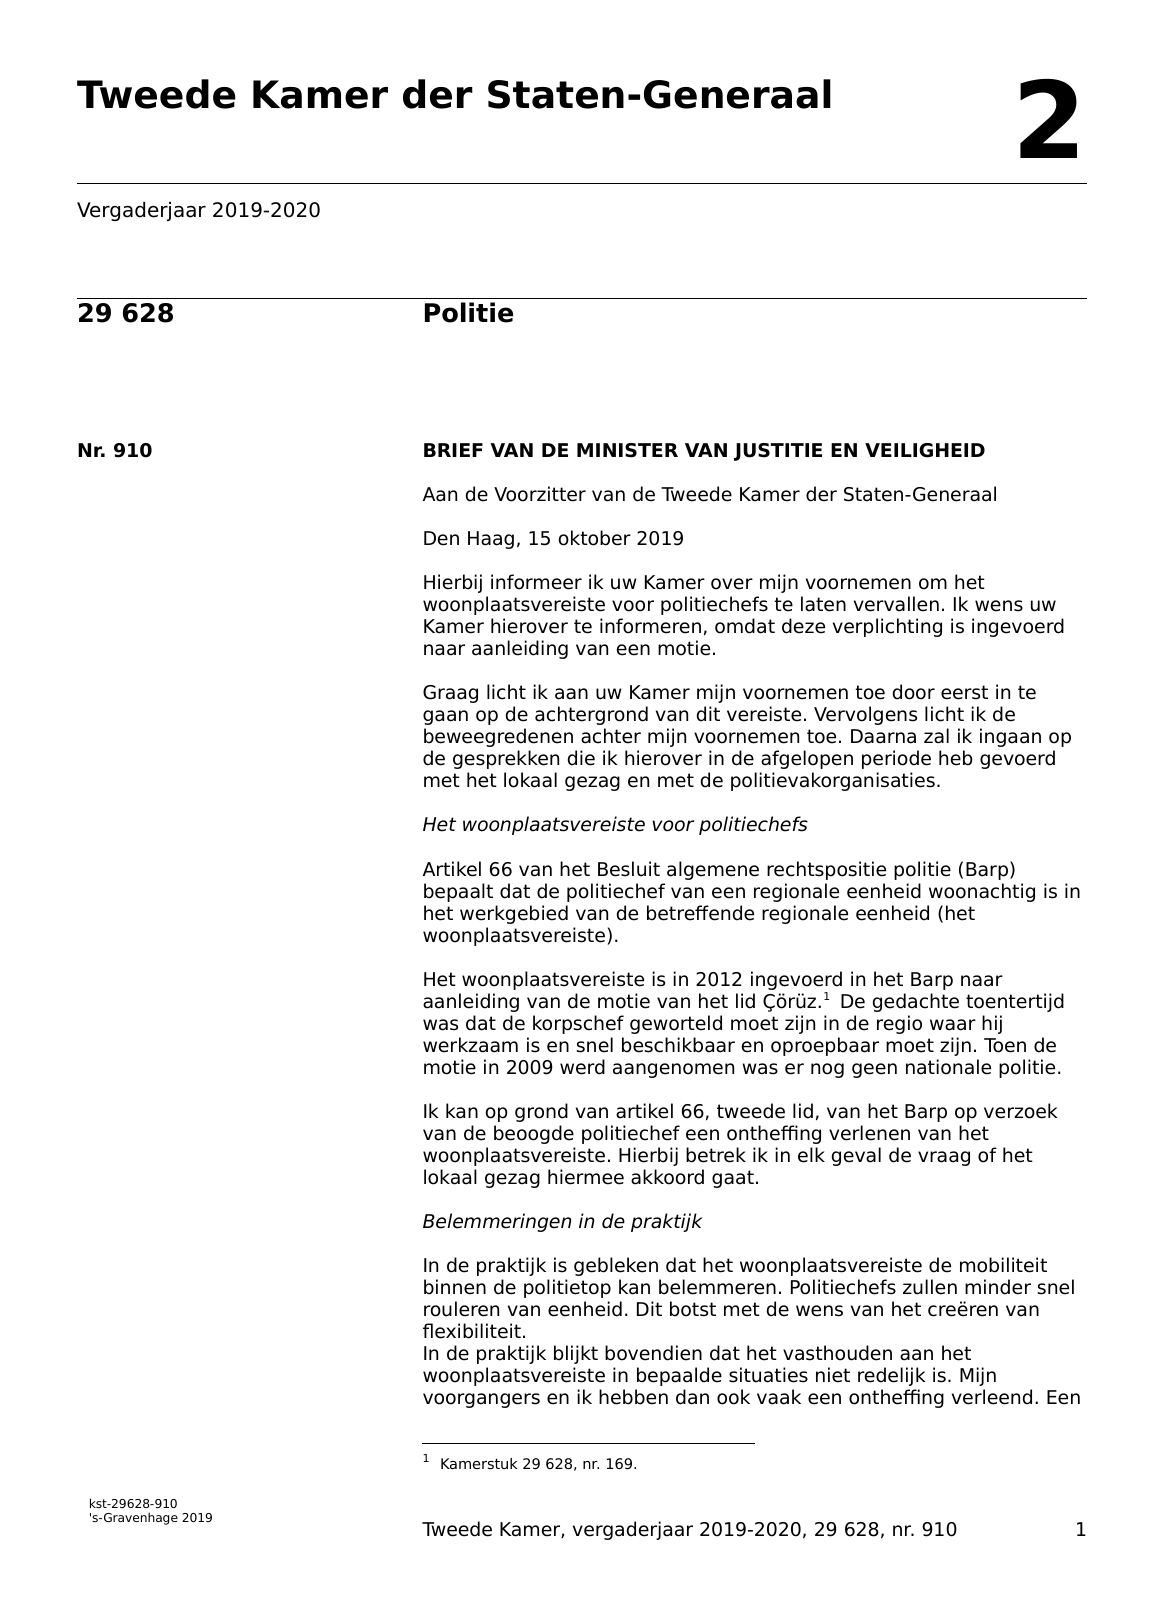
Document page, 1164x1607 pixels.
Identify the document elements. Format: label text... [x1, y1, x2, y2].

subtitle 29 628 Politie [77, 299, 1087, 329]
text Ik kan op grond van artikel 66, tweede lid, van het Barp op verzoek van de beoogde politiechef een ontheffing verlenen van het woonplaatsvereiste. Hierbij betrek ik in elk geval de vraag of het lokaal gezag hiermee akkoord gaat. [422, 1101, 1087, 1189]
text Den Haag, 15 oktober 2019 [422, 528, 1087, 550]
subtitle Het woonplaatsvereiste voor politiechefs [422, 814, 1087, 836]
table_header 2 [886, 59, 1087, 183]
table_header Tweede Kamer der Staten-Generaal [77, 59, 886, 183]
text In de praktijk is gebleken dat het woonplaatsvereiste de mobiliteit binnen de politietop kan belemmeren. Politiechefs zullen minder snel rouleren van eenheid. Dit botst met de wens van het creëren van flexibiliteit. [422, 1255, 1087, 1343]
text Graag licht ik aan uw Kamer mijn voornemen toe door eerst in te gaan op de achtergrond van dit vereiste. Vervolgens licht ik de beweegredenen achter mijn voornemen toe. Daarna zal ik ingaan op de gesprekken die ik hierover in de afgelopen periode heb gevoerd met het lokaal gezag en met de politievakorganisaties. [422, 682, 1087, 792]
text In de praktijk blijkt bovendien dat het vasthouden aan het woonplaatsvereiste in bepaalde situaties niet redelijk is. Mijn voorgangers en ik hebben dan ook vaak een ontheffing verleend. Een [422, 1343, 1087, 1409]
text kst-29628-910 [88, 1497, 323, 1511]
subtitle Belemmeringen in de praktijk [422, 1211, 1087, 1233]
text Hierbij informeer ik uw Kamer over mijn voornemen om het woonplaatsvereiste voor politiechefs te laten vervallen. Ik wens uw Kamer hierover te informeren, omdat deze verplichting is ingevoerd naar aanleiding van een motie. [422, 572, 1087, 660]
table_cell Vergaderjaar 2019-2020 [77, 184, 1087, 298]
text Aan de Voorzitter van de Tweede Kamer der Staten-Generaal [422, 484, 1087, 506]
text Artikel 66 van het Besluit algemene rechtspositie politie (Barp) bepaalt dat de politiechef van een regionale eenheid woonachtig is in het werkgebied van de betreffende regionale eenheid (het woonplaatsvereiste). [422, 858, 1087, 946]
subtitle Nr. 910 BRIEF VAN DE MINISTER VAN JUSTITIE EN VEILIGHEID [77, 440, 1087, 462]
text Kamerstuk 29 628, nr. 169. [422, 1452, 1087, 1474]
text 's-Gravenhage 2019 [88, 1511, 323, 1525]
text Het woonplaatsvereiste is in 2012 ingevoerd in het Barp naar aanleiding van de motie van het lid Çörüz. De gedachte toentertijd was dat de korpschef geworteld moet zijn in de regio waar hij werkzaam is en snel beschikbaar en oproepbaar moet zijn. Toen de motie in 2009 werd aangenomen was er nog geen nationale politie. [422, 969, 1087, 1078]
